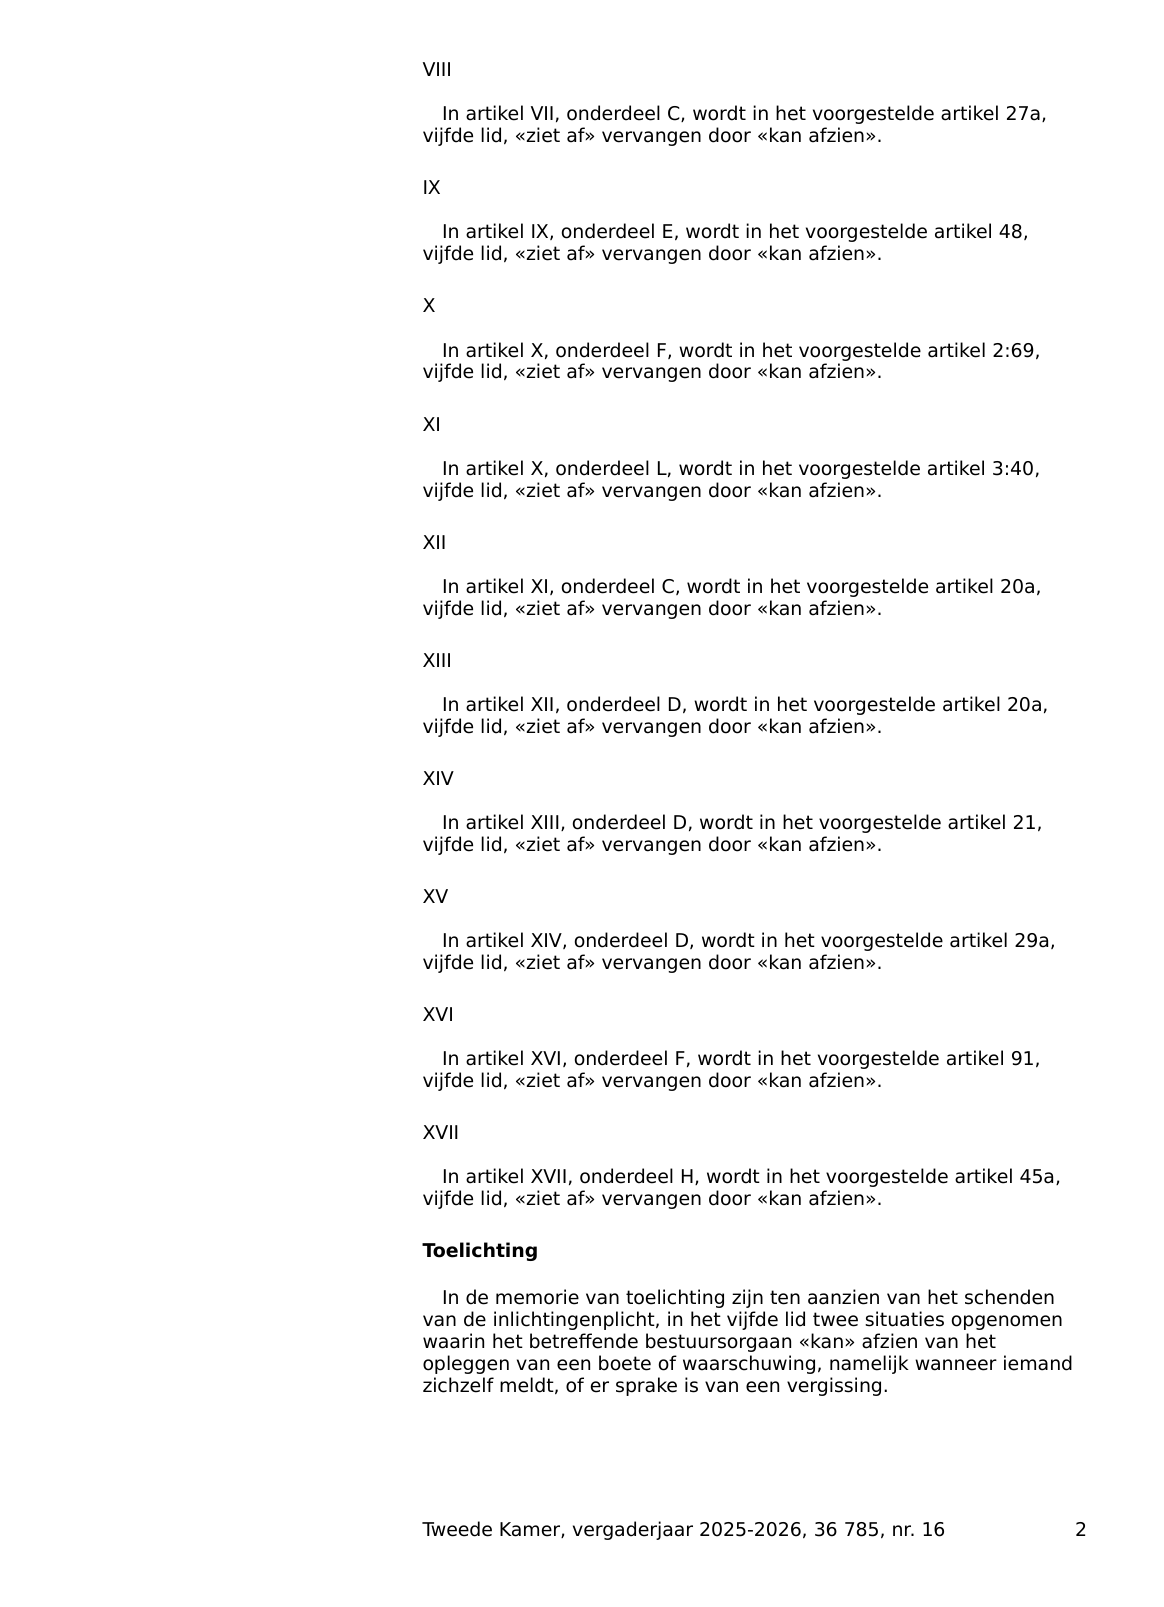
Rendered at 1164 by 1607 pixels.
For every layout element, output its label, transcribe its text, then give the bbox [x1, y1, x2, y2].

subtitle IX [422, 177, 1087, 199]
text In artikel XVII, onderdeel H, wordt in het voorgestelde artikel 45a, vijfde lid, «ziet af» vervangen door «kan afzien». [422, 1166, 1087, 1210]
text In artikel X, onderdeel L, wordt in het voorgestelde artikel 3:40, vijfde lid, «ziet af» vervangen door «kan afzien». [422, 458, 1087, 502]
subtitle Toelichting [422, 1240, 1087, 1262]
text In artikel XI, onderdeel C, wordt in het voorgestelde artikel 20a, vijfde lid, «ziet af» vervangen door «kan afzien». [422, 576, 1087, 620]
text In artikel IX, onderdeel E, wordt in het voorgestelde artikel 48, vijfde lid, «ziet af» vervangen door «kan afzien». [422, 221, 1087, 265]
subtitle XVII [422, 1122, 1087, 1144]
subtitle X [422, 295, 1087, 317]
text In de memorie van toelichting zijn ten aanzien van het schenden van de inlichtingenplicht, in het vijfde lid twee situaties opgenomen waarin het betreffende bestuursorgaan «kan» afzien van het opleggen van een boete of waarschuwing, namelijk wanneer iemand zichzelf meldt, of er sprake is van een vergissing. [422, 1287, 1087, 1397]
text In artikel XII, onderdeel D, wordt in het voorgestelde artikel 20a, vijfde lid, «ziet af» vervangen door «kan afzien». [422, 694, 1087, 738]
subtitle XIII [422, 650, 1087, 672]
text In artikel VII, onderdeel C, wordt in het voorgestelde artikel 27a, vijfde lid, «ziet af» vervangen door «kan afzien». [422, 103, 1087, 147]
subtitle VIII [422, 59, 1087, 81]
text In artikel XVI, onderdeel F, wordt in het voorgestelde artikel 91, vijfde lid, «ziet af» vervangen door «kan afzien». [422, 1048, 1087, 1092]
subtitle XV [422, 886, 1087, 908]
subtitle XII [422, 532, 1087, 553]
text In artikel XIII, onderdeel D, wordt in het voorgestelde artikel 21, vijfde lid, «ziet af» vervangen door «kan afzien». [422, 812, 1087, 856]
subtitle XI [422, 413, 1087, 435]
subtitle XIV [422, 768, 1087, 790]
subtitle XVI [422, 1004, 1087, 1026]
text In artikel X, onderdeel F, wordt in het voorgestelde artikel 2:69, vijfde lid, «ziet af» vervangen door «kan afzien». [422, 339, 1087, 383]
text In artikel XIV, onderdeel D, wordt in het voorgestelde artikel 29a, vijfde lid, «ziet af» vervangen door «kan afzien». [422, 930, 1087, 974]
